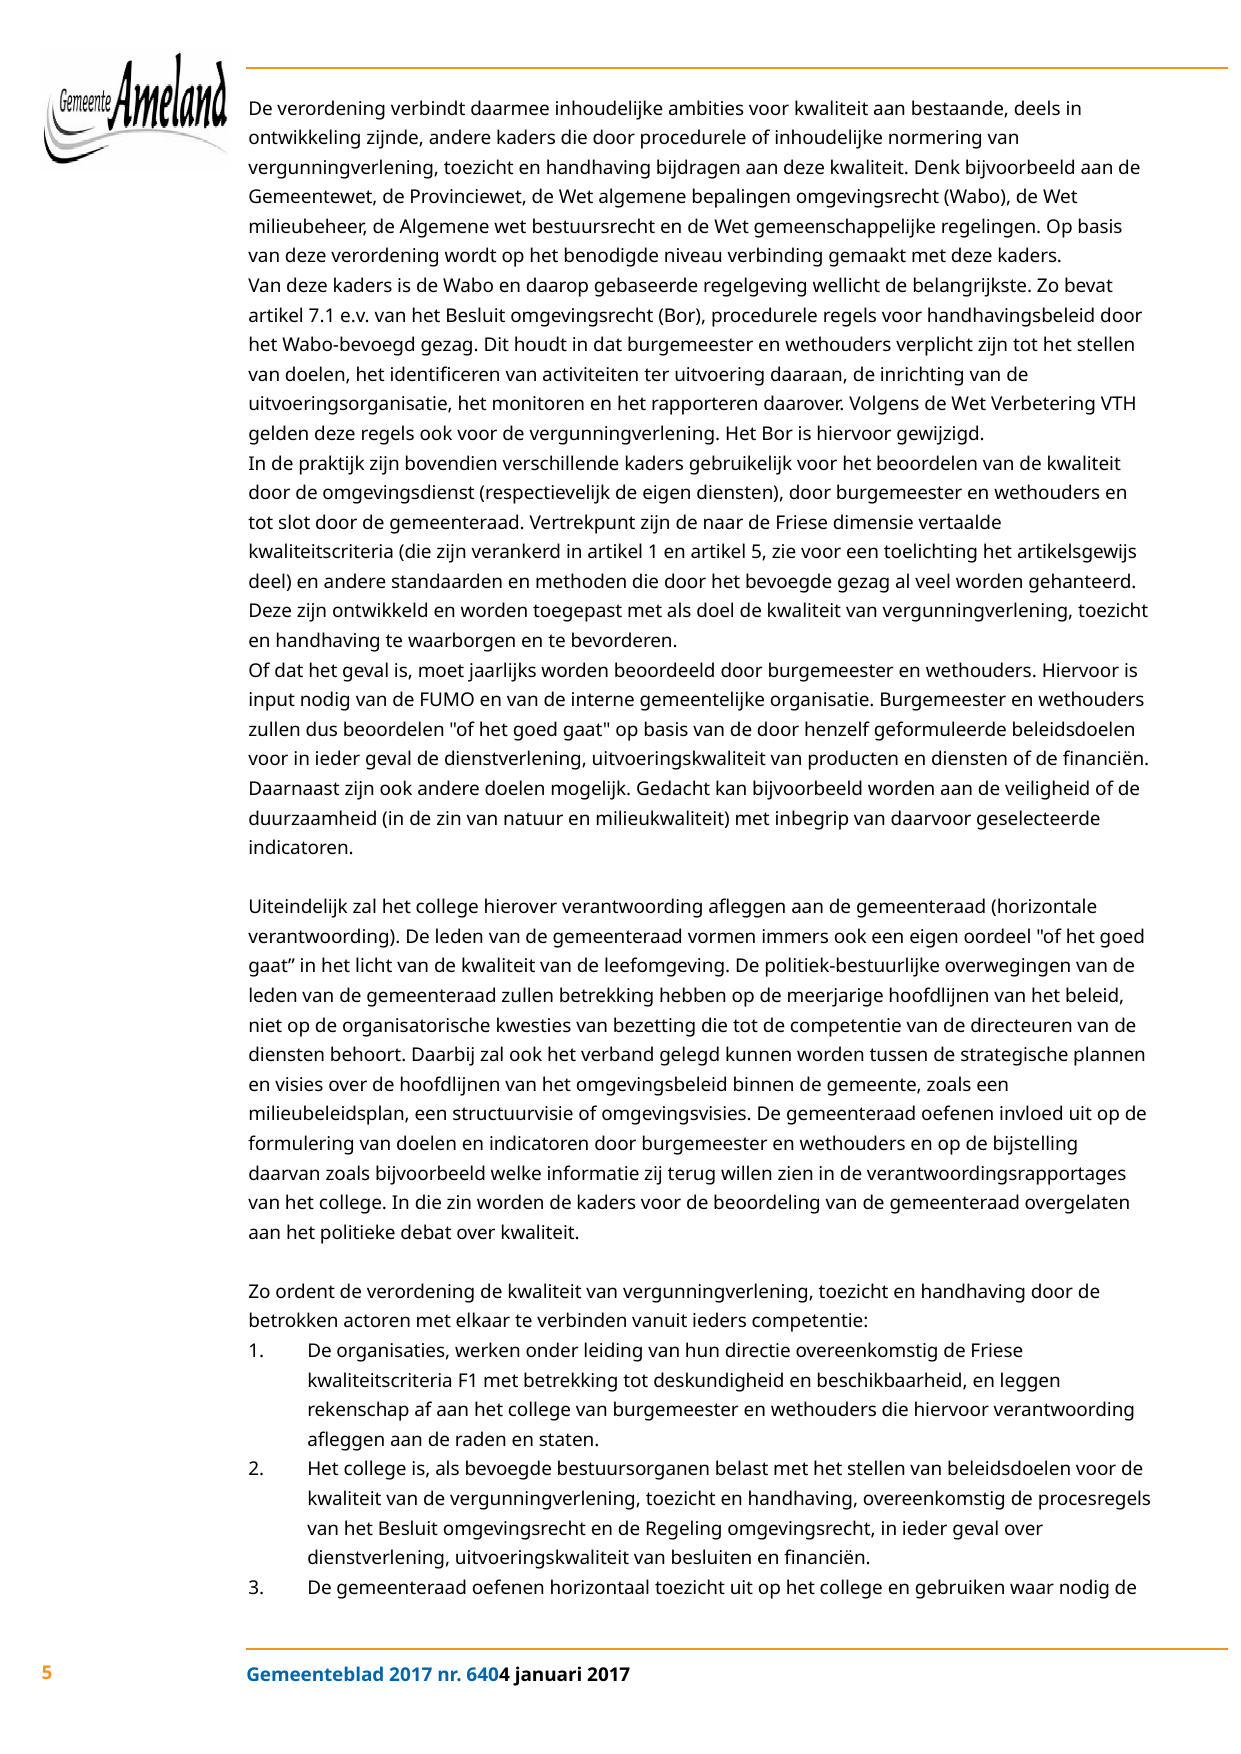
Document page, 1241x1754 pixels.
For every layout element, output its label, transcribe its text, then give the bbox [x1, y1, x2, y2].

list De organisaties, werken onder leiding van hun directie overeenkomstig de Friese kwaliteitscriteria F1 met betrekking tot deskundigheid en beschikbaarheid, en leggen rekenschap af aan het college van burgemeester en wethouders die hiervoor verantwoording afleggen aan de raden en staten. [248, 1337, 1152, 1452]
text Zo ordent de verordening de kwaliteit van vergunningverlening, toezicht en handhaving door de betrokken actoren met elkaar te verbinden vanuit ieders competentie: [248, 1278, 1152, 1333]
text In de praktijk zijn bovendien verschillende kaders gebruikelijk voor het beoordelen van de kwaliteit door de omgevingsdienst (respectievelijk de eigen diensten), door burgemeester en wethouders en tot slot door de gemeenteraad. Vertrekpunt zijn de naar de Friese dimensie vertaalde kwaliteitscriteria (die zijn verankerd in artikel 1 en artikel 5, zie voor een toelichting het artikelsgewijs deel) en andere standaarden en methoden die door het bevoegde gezag al veel worden gehanteerd. Deze zijn ontwikkeld en worden toegepast met als doel de kwaliteit van vergunningverlening, toezicht en handhaving te waarborgen en te bevorderen. [248, 450, 1152, 653]
list Het college is, als bevoegde bestuursorganen belast met het stellen van beleidsdoelen voor de kwaliteit van de vergunningverlening, toezicht en handhaving, overeenkomstig de procesregels van het Besluit omgevingsrecht en de Regeling omgevingsrecht, in ieder geval over dienstverlening, uitvoeringskwaliteit van besluiten en financiën. [248, 1456, 1152, 1570]
list De gemeenteraad oefenen horizontaal toezicht uit op het college en gebruiken waar nodig de [248, 1574, 1152, 1600]
picture [41, 47, 231, 172]
text Of dat het geval is, moet jaarlijks worden beoordeeld door burgemeester en wethouders. Hiervoor is input nodig van de FUMO en van de interne gemeentelijke organisatie. Burgemeester en wethouders zullen dus beoordelen "of het goed gaat" op basis van de door henzelf geformuleerde beleidsdoelen voor in ieder geval de dienstverlening, uitvoeringskwaliteit van producten en diensten of de financiën. Daarnaast zijn ook andere doelen mogelijk. Gedacht kan bijvoorbeeld worden aan de veiligheid of de duurzaamheid (in de zin van natuur en milieukwaliteit) met inbegrip van daarvoor geselecteerde indicatoren. [248, 657, 1152, 860]
text Uiteindelijk zal het college hierover verantwoording afleggen aan de gemeenteraad (horizontale verantwoording). De leden van de gemeenteraad vormen immers ook een eigen oordeel "of het goed gaat” in het licht van de kwaliteit van de leefomgeving. De politiek-bestuurlijke overwegingen van de leden van de gemeenteraad zullen betrekking hebben op de meerjarige hoofdlijnen van het beleid, niet op de organisatorische kwesties van bezetting die tot de competentie van de directeuren van de diensten behoort. Daarbij zal ook het verband gelegd kunnen worden tussen de strategische plannen en visies over de hoofdlijnen van het omgevingsbeleid binnen de gemeente, zoals een milieubeleidsplan, een structuurvisie of omgevingsvisies. De gemeenteraad oefenen invloed uit op de formulering van doelen en indicatoren door burgemeester en wethouders en op de bijstelling daarvan zoals bijvoorbeeld welke informatie zij terug willen zien in de verantwoordingsrapportages van het college. In die zin worden de kaders voor de beoordeling van de gemeenteraad overgelaten aan het politieke debat over kwaliteit. [248, 893, 1152, 1245]
text Van deze kaders is de Wabo en daarop gebaseerde regelgeving wellicht de belangrijkste. Zo bevat artikel 7.1 e.v. van het Besluit omgevingsrecht (Bor), procedurele regels voor handhavingsbeleid door het Wabo-bevoegd gezag. Dit houdt in dat burgemeester en wethouders verplicht zijn tot het stellen van doelen, het identificeren van activiteiten ter uitvoering daaraan, de inrichting van de uitvoeringsorganisatie, het monitoren en het rapporteren daarover. Volgens de Wet Verbetering VTH gelden deze regels ook voor de vergunningverlening. Het Bor is hiervoor gewijzigd. [248, 272, 1152, 446]
text De verordening verbindt daarmee inhoudelijke ambities voor kwaliteit aan bestaande, deels in ontwikkeling zijnde, andere kaders die door procedurele of inhoudelijke normering van vergunningverlening, toezicht en handhaving bijdragen aan deze kwaliteit. Denk bijvoorbeeld aan de Gemeentewet, de Provinciewet, de Wet algemene bepalingen omgevingsrecht (Wabo), de Wet milieubeheer, de Algemene wet bestuursrecht en de Wet gemeenschappelijke regelingen. Op basis van deze verordening wordt op het benodigde niveau verbinding gemaakt met deze kaders. [248, 95, 1152, 268]
